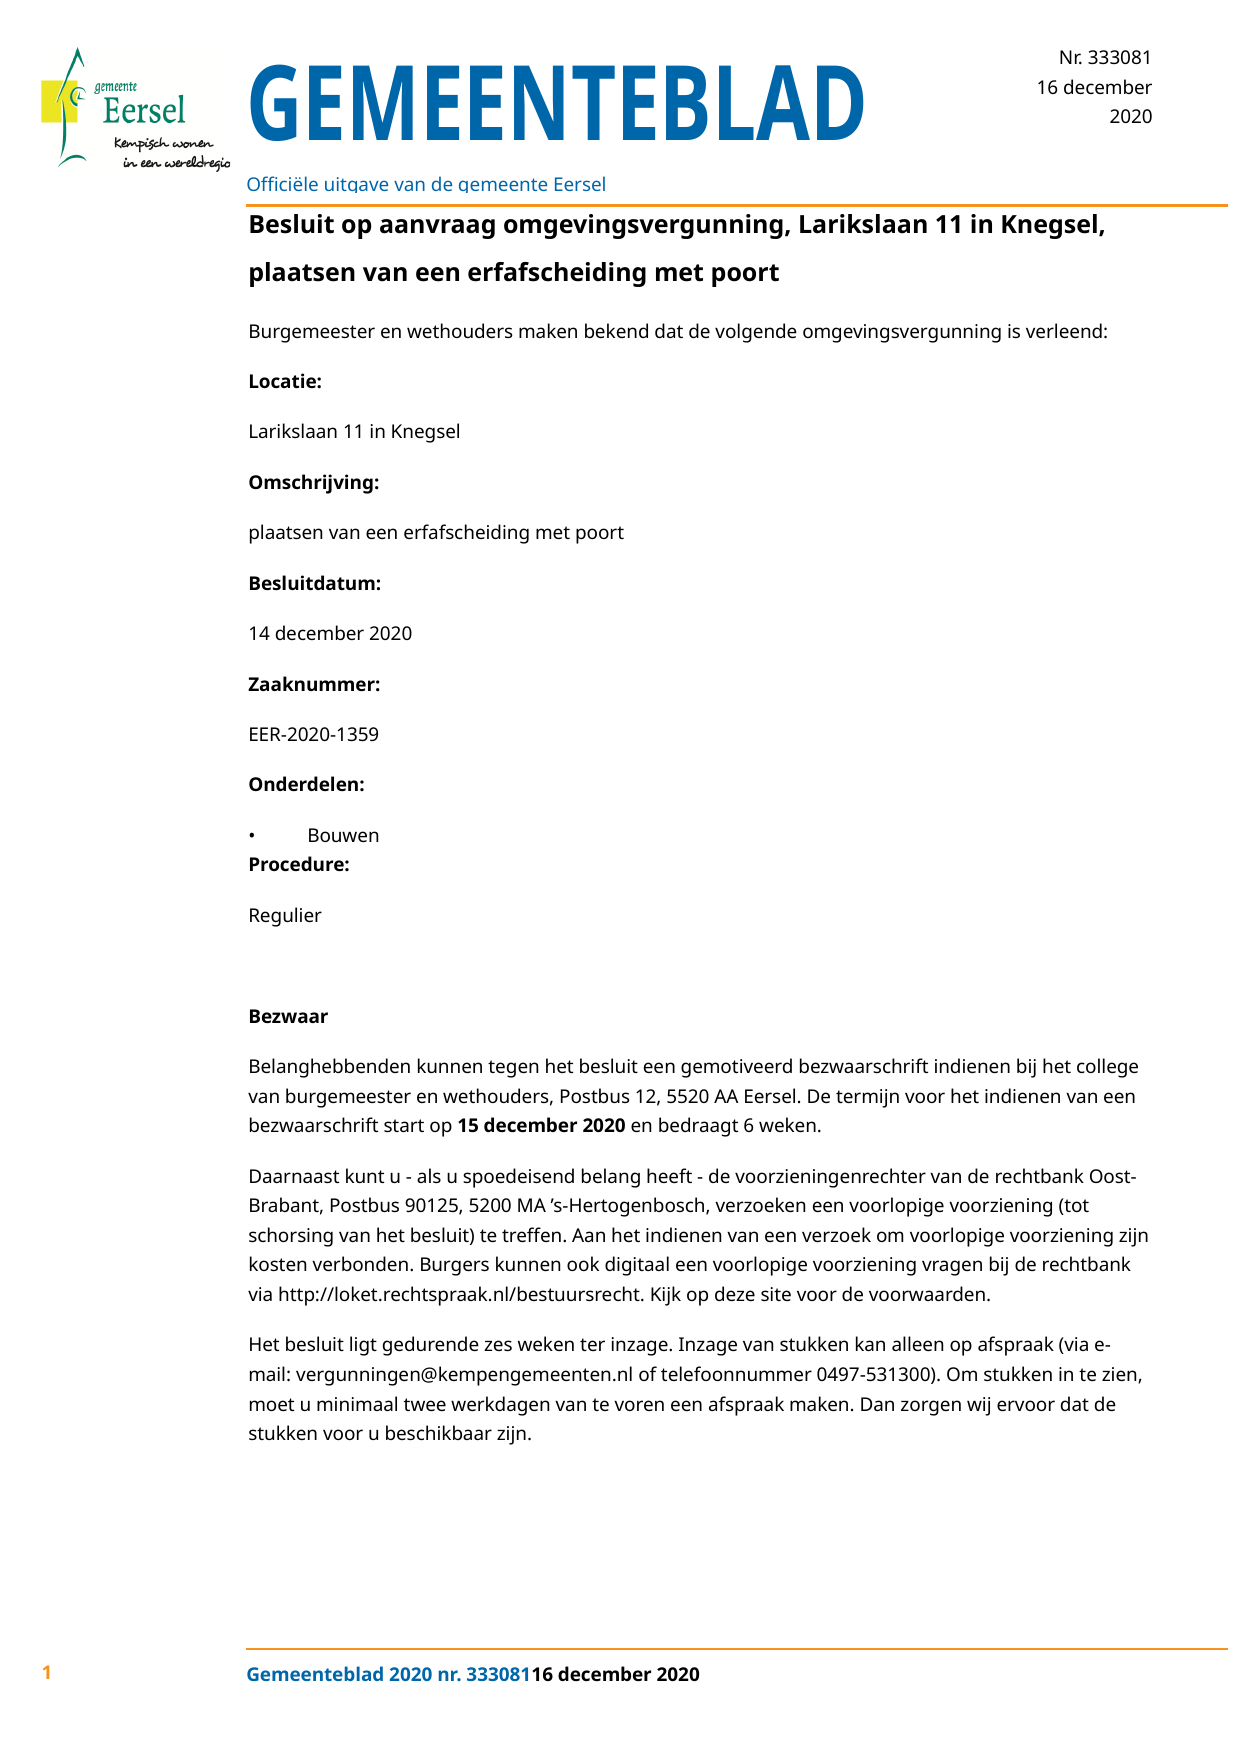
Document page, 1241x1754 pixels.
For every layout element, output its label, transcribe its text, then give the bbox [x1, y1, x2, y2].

text EER-2020-1359 [248, 721, 1152, 747]
text Regulier [248, 902, 1152, 928]
list Bouwen [248, 822, 1152, 848]
text Locatie: [248, 368, 1152, 394]
text plaatsen van een erfafscheiding met poort [248, 519, 1152, 545]
text Burgemeester en wethouders maken bekend dat de volgende omgevingsvergunning is verleend: [248, 318, 1152, 344]
text Omschrijving: [248, 469, 1152, 495]
text Belanghebbenden kunnen tegen het besluit een gemotiveerd bezwaarschrift indienen bij het college van burgemeester en wethouders, Postbus 12, 5520 AA Eersel. De termijn voor het indienen van een bezwaarschrift start op 15 december 2020 en bedraagt 6 weken. [248, 1053, 1152, 1138]
text Daarnaast kunt u - als u spoedeisend belang heeft - de voorzieningenrechter van de rechtbank Oost-Brabant, Postbus 90125, 5200 MA ’s-Hertogenbosch, verzoeken een voorlopige voorziening (tot schorsing van het besluit) te treffen. Aan het indienen van een verzoek om voorlopige voorziening zijn kosten verbonden. Burgers kunnen ook digitaal een voorlopige voorziening vragen bij de rechtbank via http://loket.rechtspraak.nl/bestuursrecht. Kijk op deze site voor de voorwaarden. [248, 1163, 1152, 1307]
text Procedure: [248, 852, 1152, 877]
text Larikslaan 11 in Knegsel [248, 419, 1152, 444]
text Zaaknummer: [248, 671, 1152, 697]
text Besluit op aanvraag omgevingsvergunning, Larikslaan 11 in Knegsel, plaatsen van een erfafscheiding met poort [248, 207, 1152, 288]
text 14 december 2020 [248, 620, 1152, 646]
text Besluitdatum: [248, 570, 1152, 596]
text Onderdelen: [248, 772, 1152, 797]
text Het besluit ligt gedurende zes weken ter inzage. Inzage van stukken kan alleen op afspraak (via e-mail: vergunningen@kempengemeenten.nl of telefoonnummer 0497-531300). Om stukken in te zien, moet u minimaal twee werkdagen van te voren een afspraak maken. Dan zorgen wij ervoor dat de stukken voor u beschikbaar zijn. [248, 1332, 1152, 1446]
picture [41, 47, 231, 172]
text Bezwaar [248, 1003, 1152, 1029]
